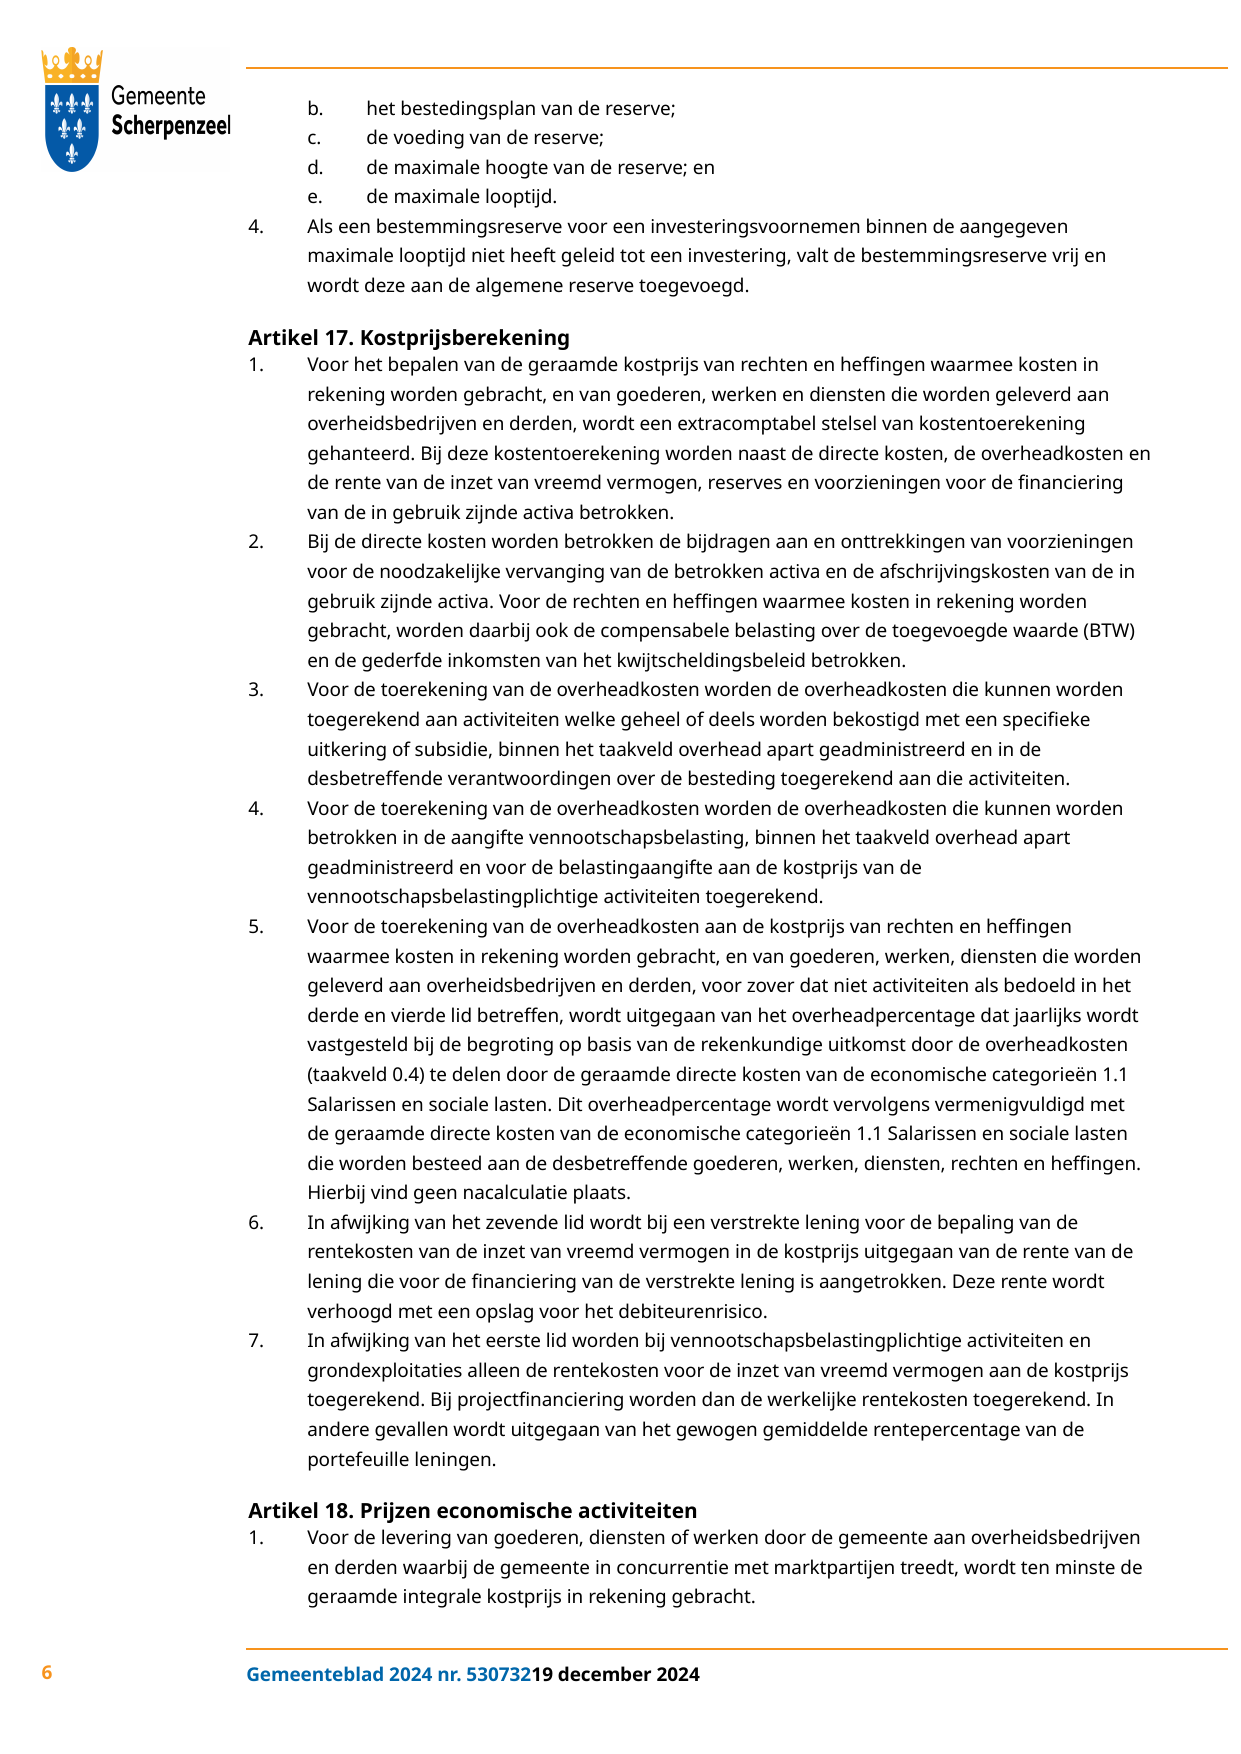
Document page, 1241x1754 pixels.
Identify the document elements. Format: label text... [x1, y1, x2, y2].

list Bij de directe kosten worden betrokken de bijdragen aan en onttrekkingen van voorzieningen voor de noodzakelijke vervanging van de betrokken activa en de afschrijvingskosten van de in gebruik zijnde activa. Voor de rechten en heffingen waarmee kosten in rekening worden gebracht, worden daarbij ook de compensabele belasting over de toegevoegde waarde (BTW) en de gederfde inkomsten van het kwijtscheldingsbeleid betrokken. [248, 529, 1152, 673]
list Als een bestemmingsreserve voor een investeringsvoornemen binnen de aangegeven maximale looptijd niet heeft geleid tot een investering, valt de bestemmingsreserve vrij en wordt deze aan de algemene reserve toegevoegd. [248, 213, 1152, 298]
picture [41, 47, 231, 172]
list het bestedingsplan van de reserve; [307, 95, 1152, 121]
list de voeding van de reserve; [307, 124, 1152, 150]
list In afwijking van het zevende lid wordt bij een verstrekte lening voor de bepaling van de rentekosten van de inzet van vreemd vermogen in de kostprijs uitgegaan van de rente van de lening die voor de financiering van de verstrekte lening is aangetrokken. Deze rente wordt verhoogd met een opslag voor het debiteurenrisico. [248, 1209, 1152, 1323]
list Voor de toerekening van de overheadkosten aan de kostprijs van rechten en heffingen waarmee kosten in rekening worden gebracht, en van goederen, werken, diensten die worden geleverd aan overheidsbedrijven en derden, voor zover dat niet activiteiten als bedoeld in het derde en vierde lid betreffen, wordt uitgegaan van het overheadpercentage dat jaarlijks wordt vastgesteld bij de begroting op basis van de rekenkundige uitkomst door de overheadkosten (taakveld 0.4) te delen door de geraamde directe kosten van de economische categorieën 1.1 Salarissen en sociale lasten. Dit overheadpercentage wordt vervolgens vermenigvuldigd met de geraamde directe kosten van de economische categorieën 1.1 Salarissen en sociale lasten die worden besteed aan de desbetreffende goederen, werken, diensten, rechten en heffingen. Hierbij vind geen nacalculatie plaats. [248, 913, 1152, 1205]
list de maximale looptijd. [307, 183, 1152, 209]
list In afwijking van het eerste lid worden bij vennootschapsbelastingplichtige activiteiten en grondexploitaties alleen de rentekosten voor de inzet van vreemd vermogen aan de kostprijs toegerekend. Bij projectfinanciering worden dan de werkelijke rentekosten toegerekend. In andere gevallen wordt uitgegaan van het gewogen gemiddelde rentepercentage van de portefeuille leningen. [248, 1327, 1152, 1471]
list Voor de levering van goederen, diensten of werken door de gemeente aan overheidsbedrijven en derden waarbij de gemeente in concurrentie met marktpartijen treedt, wordt ten minste de geraamde integrale kostprijs in rekening gebracht. [248, 1524, 1152, 1609]
list de maximale hoogte van de reserve; en [307, 154, 1152, 180]
text Artikel 18. Prijzen economische activiteiten [248, 1496, 1152, 1524]
list Voor het bepalen van de geraamde kostprijs van rechten en heffingen waarmee kosten in rekening worden gebracht, en van goederen, werken en diensten die worden geleverd aan overheidsbedrijven en derden, wordt een extracomptabel stelsel van kostentoerekening gehanteerd. Bij deze kostentoerekening worden naast de directe kosten, de overheadkosten en de rente van de inzet van vreemd vermogen, reserves en voorzieningen voor de financiering van de in gebruik zijnde activa betrokken. [248, 351, 1152, 525]
list Voor de toerekening van de overheadkosten worden de overheadkosten die kunnen worden toegerekend aan activiteiten welke geheel of deels worden bekostigd met een specifieke uitkering of subsidie, binnen het taakveld overhead apart geadministreerd en in de desbetreffende verantwoordingen over de besteding toegerekend aan die activiteiten. [248, 677, 1152, 791]
text Artikel 17. Kostprijsberekening [248, 323, 1152, 351]
list Voor de toerekening van de overheadkosten worden de overheadkosten die kunnen worden betrokken in de aangifte vennootschapsbelasting, binnen het taakveld overhead apart geadministreerd en voor de belastingaangifte aan de kostprijs van de vennootschapsbelastingplichtige activiteiten toegerekend. [248, 795, 1152, 909]
